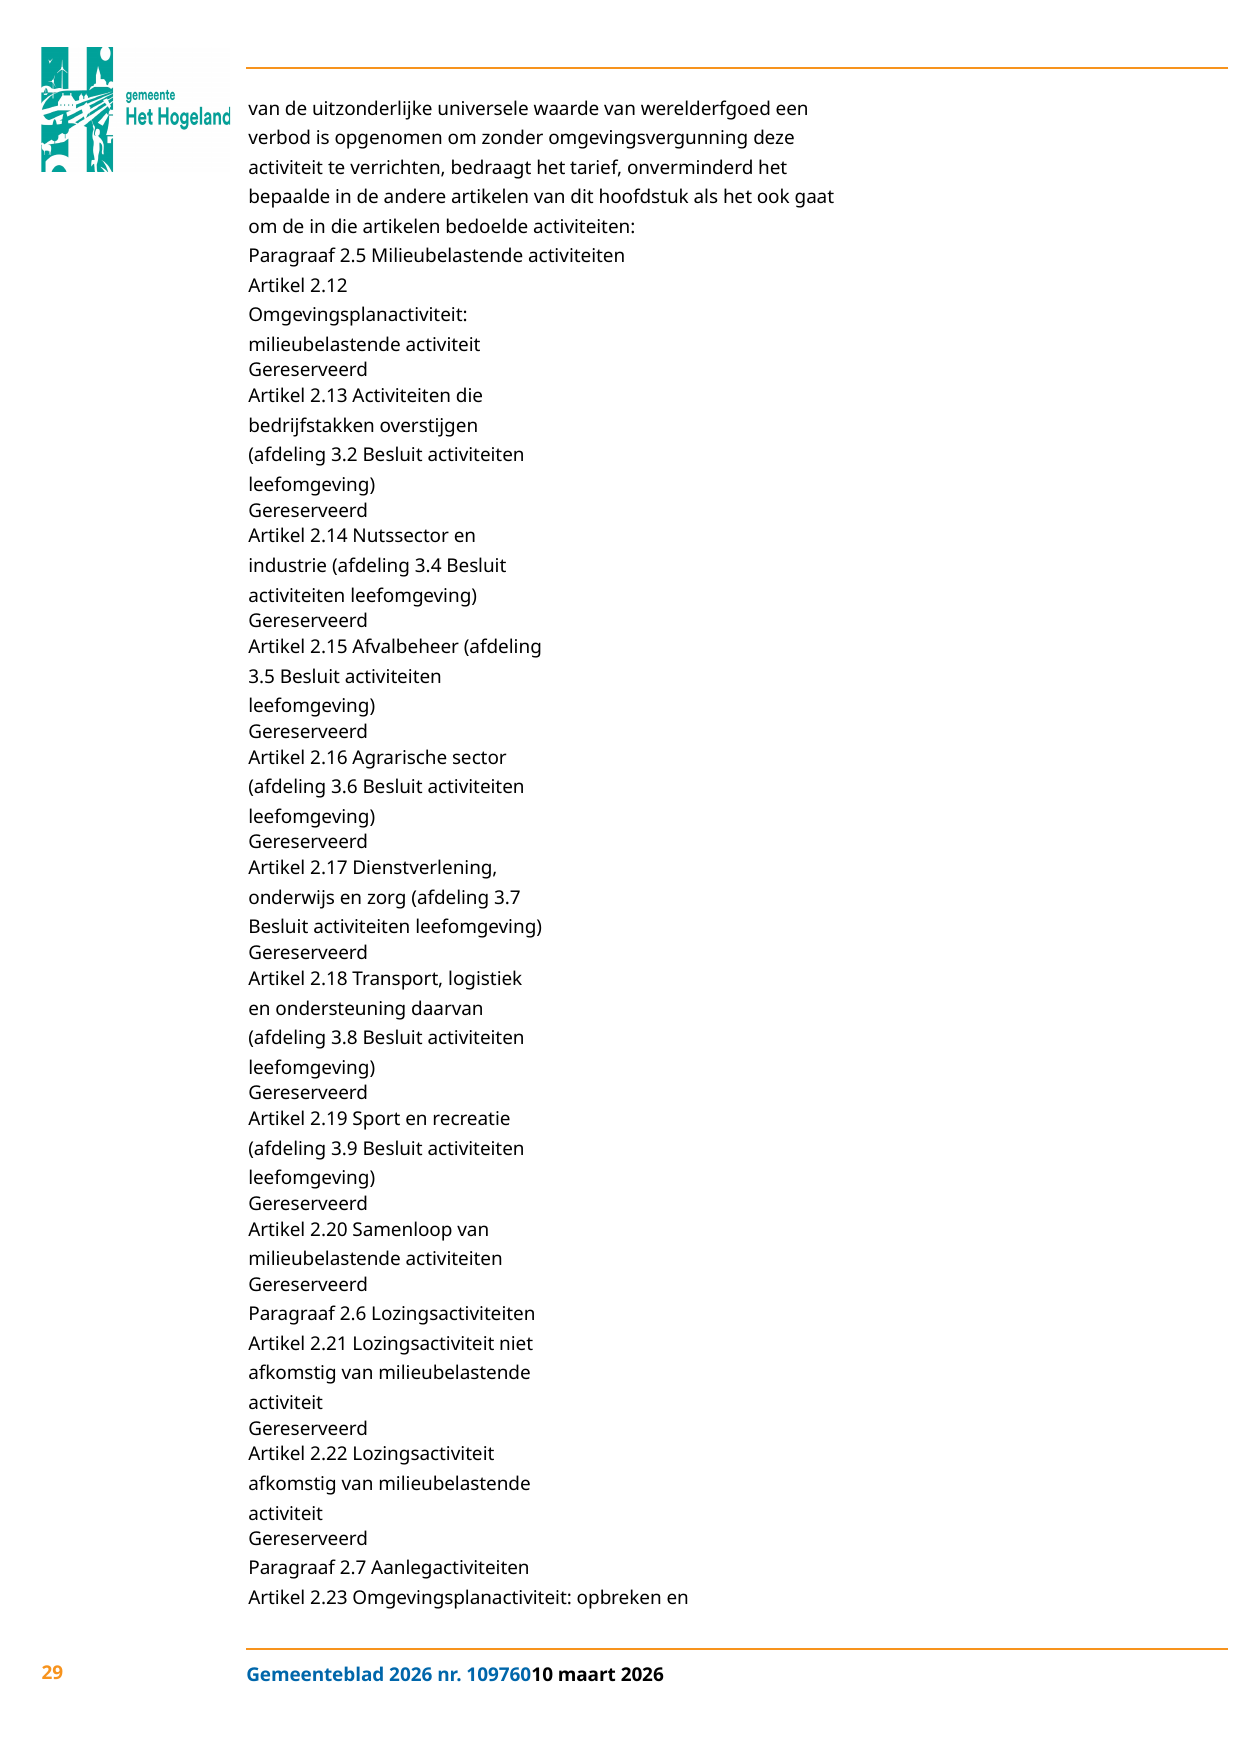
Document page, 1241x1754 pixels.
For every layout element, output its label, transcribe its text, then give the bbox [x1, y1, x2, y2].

table_cell [549, 1441, 850, 1525]
table_cell Gereserveerd [248, 1415, 549, 1441]
table_cell Gereserveerd [248, 1271, 549, 1297]
table_cell [549, 383, 850, 497]
text Paragraaf 2.7 Aanlegactiviteiten [248, 1554, 1152, 1580]
table_cell [549, 523, 850, 607]
table_cell [850, 1216, 1152, 1271]
table_cell [850, 633, 1152, 718]
table_cell [549, 965, 850, 1079]
text Paragraaf 2.5 Milieubelastende activiteiten [248, 242, 1152, 268]
table_cell [549, 744, 850, 829]
table_cell Artikel 2.20 Samenloop van milieubelastende activiteiten [248, 1216, 549, 1271]
table_cell Gereserveerd [248, 939, 549, 965]
table_cell Gereserveerd [248, 829, 549, 854]
table_cell [850, 523, 1152, 607]
table_cell Gereserveerd [248, 497, 549, 523]
table_cell [549, 1190, 850, 1216]
table_cell [850, 1080, 1152, 1105]
table_cell [549, 1415, 850, 1441]
table_cell [850, 95, 1001, 239]
table_cell Artikel 2.15 Afvalbeheer (afdeling 3.5 Besluit activiteiten leefomgeving) [248, 633, 549, 718]
table_header [850, 272, 1152, 357]
table_cell Artikel 2.22 Lozingsactiviteit afkomstig van milieubelastende activiteit [248, 1441, 549, 1525]
table_header [926, 1584, 1152, 1610]
table_cell [850, 608, 1152, 633]
table_cell [850, 744, 1152, 829]
table_cell [850, 1271, 1152, 1297]
table_cell Gereserveerd [248, 718, 549, 744]
table_header [549, 272, 850, 357]
table_cell Artikel 2.14 Nutssector en industrie (afdeling 3.4 Besluit activiteiten leefomgeving) [248, 523, 549, 607]
table_cell [850, 855, 1152, 939]
table_cell [850, 829, 1152, 854]
table_cell [549, 1105, 850, 1190]
text Paragraaf 2.6 Lozingsactiviteiten [248, 1300, 1152, 1326]
table_header Artikel 2.12 Omgevingsplanactiviteit: milieubelastende activiteit [248, 272, 549, 357]
table_cell [850, 497, 1152, 523]
table_cell [549, 1080, 850, 1105]
table_cell [1001, 95, 1152, 239]
table_cell Artikel 2.13 Activiteiten die bedrijfstakken overstijgen (afdeling 3.2 Besluit activiteiten leefomgeving) [248, 383, 549, 497]
table_cell [850, 718, 1152, 744]
table_header [549, 1330, 850, 1415]
table_header Artikel 2.21 Lozingsactiviteit niet afkomstig van milieubelastende activiteit [248, 1330, 549, 1415]
table_cell [850, 1105, 1152, 1190]
table_cell [549, 608, 850, 633]
table_cell [850, 1190, 1152, 1216]
table_cell [850, 357, 1152, 382]
table_cell Artikel 2.16 Agrarische sector (afdeling 3.6 Besluit activiteiten leefomgeving) [248, 744, 549, 829]
table_cell [549, 1271, 850, 1297]
table_cell [549, 939, 850, 965]
table_cell [549, 855, 850, 939]
table_cell [850, 965, 1152, 1079]
table_cell Gereserveerd [248, 1190, 549, 1216]
table_cell [850, 383, 1152, 497]
table_cell [549, 633, 850, 718]
table_cell [549, 718, 850, 744]
table_cell [850, 1415, 1152, 1441]
table_cell Gereserveerd [248, 1080, 549, 1105]
table_header [700, 1584, 926, 1610]
table_cell Artikel 2.19 Sport en recreatie (afdeling 3.9 Besluit activiteiten leefomgeving) [248, 1105, 549, 1190]
table_cell Gereserveerd [248, 1525, 549, 1551]
table_cell [850, 1441, 1152, 1525]
table_header [850, 1330, 1152, 1415]
table_cell Artikel 2.18 Transport, logistiek en ondersteuning daarvan (afdeling 3.8 Besluit activiteiten leefomgeving) [248, 965, 549, 1079]
table_cell [549, 829, 850, 854]
picture [41, 47, 231, 172]
table_cell Artikel 2.17 Dienstverlening, onderwijs en zorg (afdeling 3.7 Besluit activiteiten leefomgeving) [248, 855, 549, 939]
table_cell [549, 1525, 850, 1551]
table_cell Gereserveerd [248, 608, 549, 633]
table_cell [549, 357, 850, 382]
table_cell van de uitzonderlijke universele waarde van werelderfgoed een verbod is opgenomen om zonder omgevingsvergunning deze activiteit te verrichten, bedraagt het tarief, onverminderd het bepaalde in de andere artikelen van dit hoofdstuk als het ook gaat om de in die artikelen bedoelde activiteiten: [248, 95, 850, 239]
table_header Artikel 2.23 Omgevingsplanactiviteit: opbreken en [248, 1584, 700, 1610]
table_cell [850, 1525, 1152, 1551]
table_cell [549, 1216, 850, 1271]
table_cell Gereserveerd [248, 357, 549, 382]
table_cell [850, 939, 1152, 965]
table_cell [549, 497, 850, 523]
